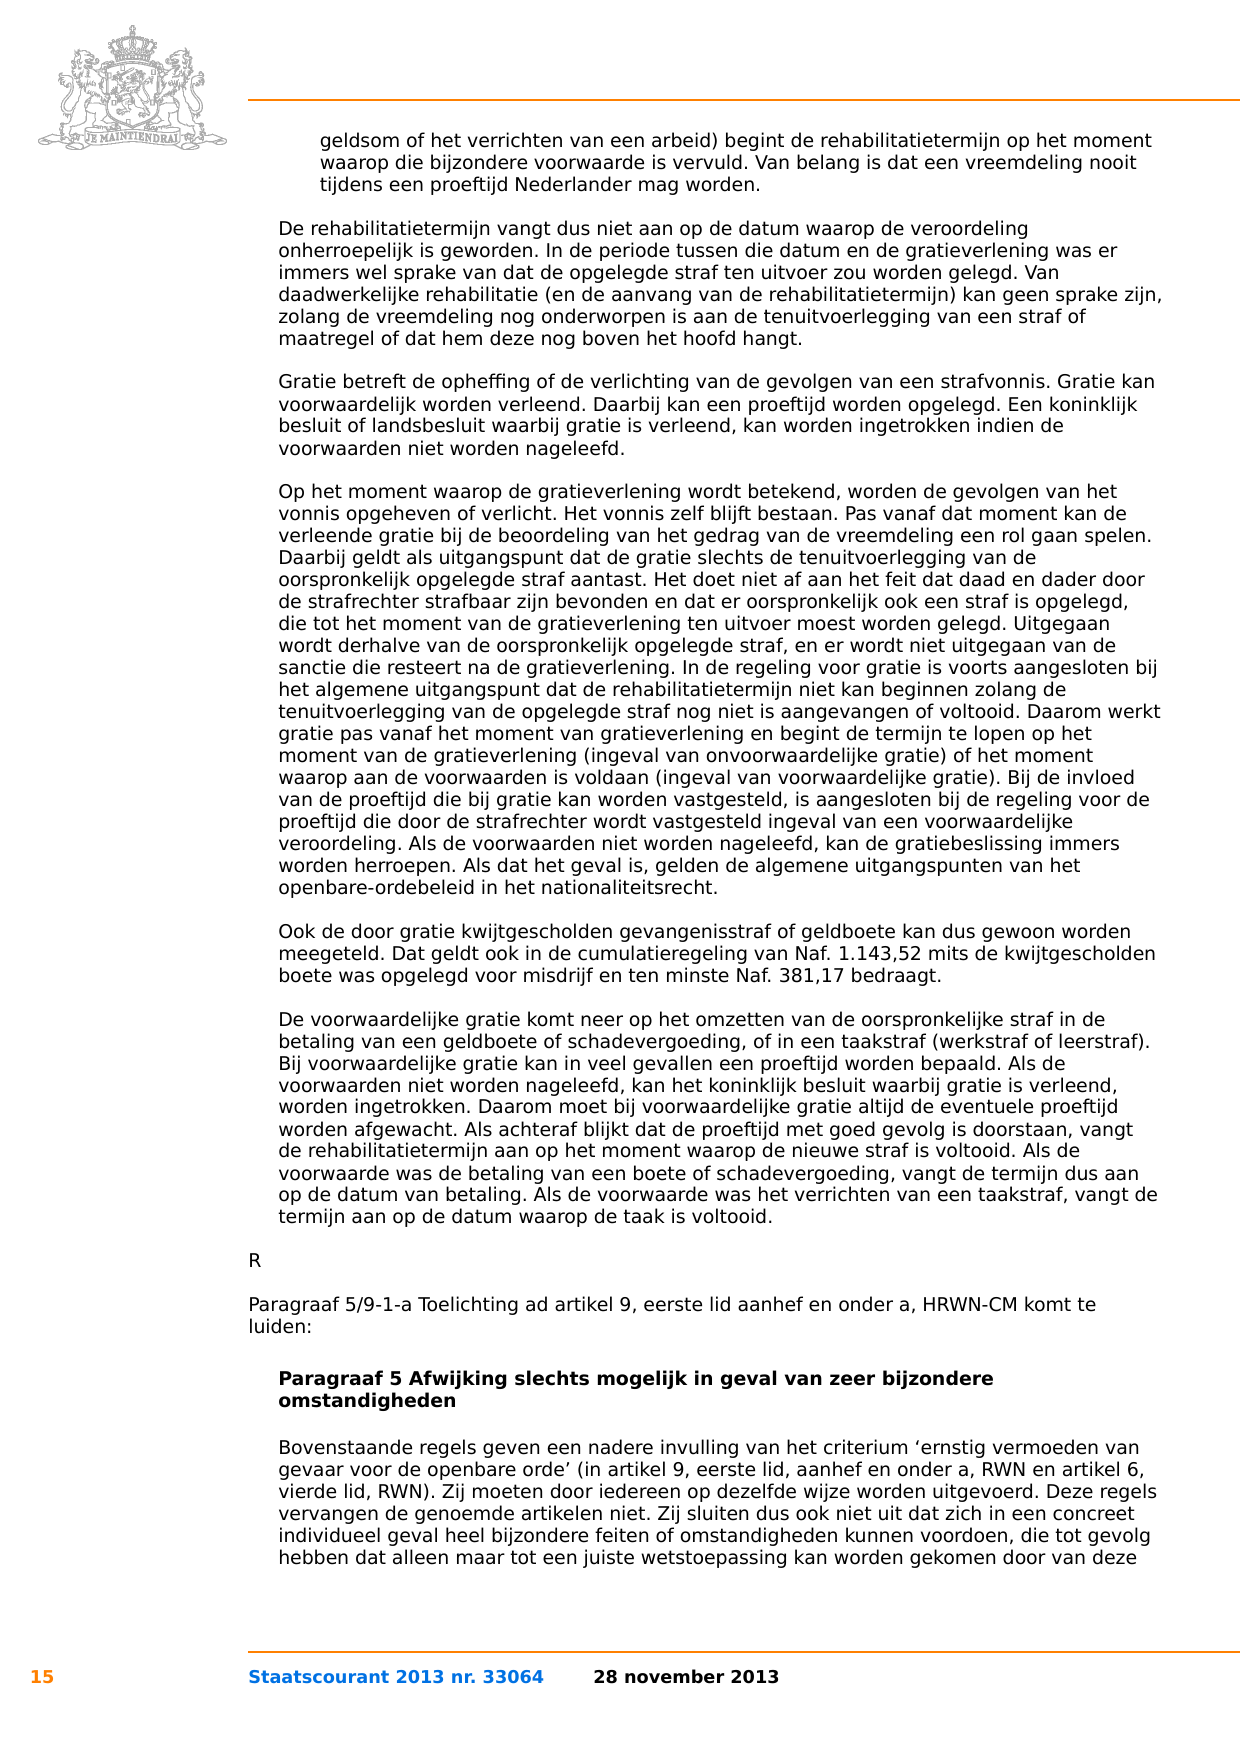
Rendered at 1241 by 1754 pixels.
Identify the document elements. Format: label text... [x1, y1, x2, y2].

text De rehabilitatietermijn vangt dus niet aan op de datum waarop de veroordeling onherroepelijk is geworden. In de periode tussen die datum en de gratieverlening was er immers wel sprake van dat de opgelegde straf ten uitvoer zou worden gelegd. Van daadwerkelijke rehabilitatie (en de aanvang van de rehabilitatietermijn) kan geen sprake zijn, zolang de vreemdeling nog onderworpen is aan de tenuitvoerlegging van een straf of maatregel of dat hem deze nog boven het hoofd hangt. [278, 218, 1163, 349]
text Paragraaf 5/9-1-a Toelichting ad artikel 9, eerste lid aanhef en onder a, HRWN-CM komt te luiden: [248, 1294, 1163, 1338]
text R [248, 1250, 1163, 1272]
text Op het moment waarop de gratieverlening wordt betekend, worden de gevolgen van het vonnis opgeheven of verlicht. Het vonnis zelf blijft bestaan. Pas vanaf dat moment kan de verleende gratie bij de beoordeling van het gedrag van de vreemdeling een rol gaan spelen. Daarbij geldt als uitgangspunt dat de gratie slechts de tenuitvoerlegging van de oorspronkelijk opgelegde straf aantast. Het doet niet af aan het feit dat daad en dader door de strafrechter strafbaar zijn bevonden en dat er oorspronkelijk ook een straf is opgelegd, die tot het moment van de gratieverlening ten uitvoer moest worden gelegd. Uitgegaan wordt derhalve van de oorspronkelijk opgelegde straf, en er wordt niet uitgegaan van de sanctie die resteert na de gratieverlening. In de regeling voor gratie is voorts aangesloten bij het algemene uitgangspunt dat de rehabilitatietermijn niet kan beginnen zolang de tenuitvoerlegging van de opgelegde straf nog niet is aangevangen of voltooid. Daarom werkt gratie pas vanaf het moment van gratieverlening en begint de termijn te lopen op het moment van de gratieverlening (ingeval van onvoorwaardelijke gratie) of het moment waarop aan de voorwaarden is voldaan (ingeval van voorwaardelijke gratie). Bij de invloed van de proeftijd die bij gratie kan worden vastgesteld, is aangesloten bij de regeling voor de proeftijd die door de strafrechter wordt vastgesteld ingeval van een voorwaardelijke veroordeling. Als de voorwaarden niet worden nageleefd, kan de gratiebeslissing immers worden herroepen. Als dat het geval is, gelden de algemene uitgangspunten van het openbare-ordebeleid in het nationaliteitsrecht. [278, 481, 1163, 899]
text Gratie betreft de opheffing of de verlichting van de gevolgen van een strafvonnis. Gratie kan voorwaardelijk worden verleend. Daarbij kan een proeftijd worden opgelegd. Een koninklijk besluit of landsbesluit waarbij gratie is verleend, kan worden ingetrokken indien de voorwaarden niet worden nageleefd. [278, 371, 1163, 459]
text Bovenstaande regels geven een nadere invulling van het criterium ‘ernstig vermoeden van gevaar voor de openbare orde’ (in artikel 9, eerste lid, aanhef en onder a, RWN en artikel 6, vierde lid, RWN). Zij moeten door iedereen op dezelfde wijze worden uitgevoerd. Deze regels vervangen de genoemde artikelen niet. Zij sluiten dus ook niet uit dat zich in een concreet individueel geval heel bijzondere feiten of omstandigheden kunnen voordoen, die tot gevolg hebben dat alleen maar tot een juiste wetstoepassing kan worden gekomen door van deze [278, 1437, 1163, 1569]
text De voorwaardelijke gratie komt neer op het omzetten van de oorspronkelijke straf in de betaling van een geldboete of schadevergoeding, of in een taakstraf (werkstraf of leerstraf). Bij voorwaardelijke gratie kan in veel gevallen een proeftijd worden bepaald. Als de voorwaarden niet worden nageleefd, kan het koninklijk besluit waarbij gratie is verleend, worden ingetrokken. Daarom moet bij voorwaardelijke gratie altijd de eventuele proeftijd worden afgewacht. Als achteraf blijkt dat de proeftijd met goed gevolg is doorstaan, vangt de rehabilitatietermijn aan op het moment waarop de nieuwe straf is voltooid. Als de voorwaarde was de betaling van een boete of schadevergoeding, vangt de termijn dus aan op de datum van betaling. Als de voorwaarde was het verrichten van een taakstraf, vangt de termijn aan op de datum waarop de taak is voltooid. [278, 1008, 1163, 1228]
subtitle Paragraaf 5 Afwijking slechts mogelijk in geval van zeer bijzondere omstandigheden [278, 1368, 1163, 1412]
text geldsom of het verrichten van een arbeid) begint de rehabilitatietermijn op het moment waarop die bijzondere voorwaarde is vervuld. Van belang is dat een vreemdeling nooit tijdens een proeftijd Nederlander mag worden. [278, 130, 1163, 196]
picture [38, 25, 227, 150]
text Ook de door gratie kwijtgescholden gevangenisstraf of geldboete kan dus gewoon worden meegeteld. Dat geldt ook in de cumulatieregeling van Naf. 1.143,52 mits de kwijtgescholden boete was opgelegd voor misdrijf en ten minste Naf. 381,17 bedraagt. [278, 921, 1163, 987]
